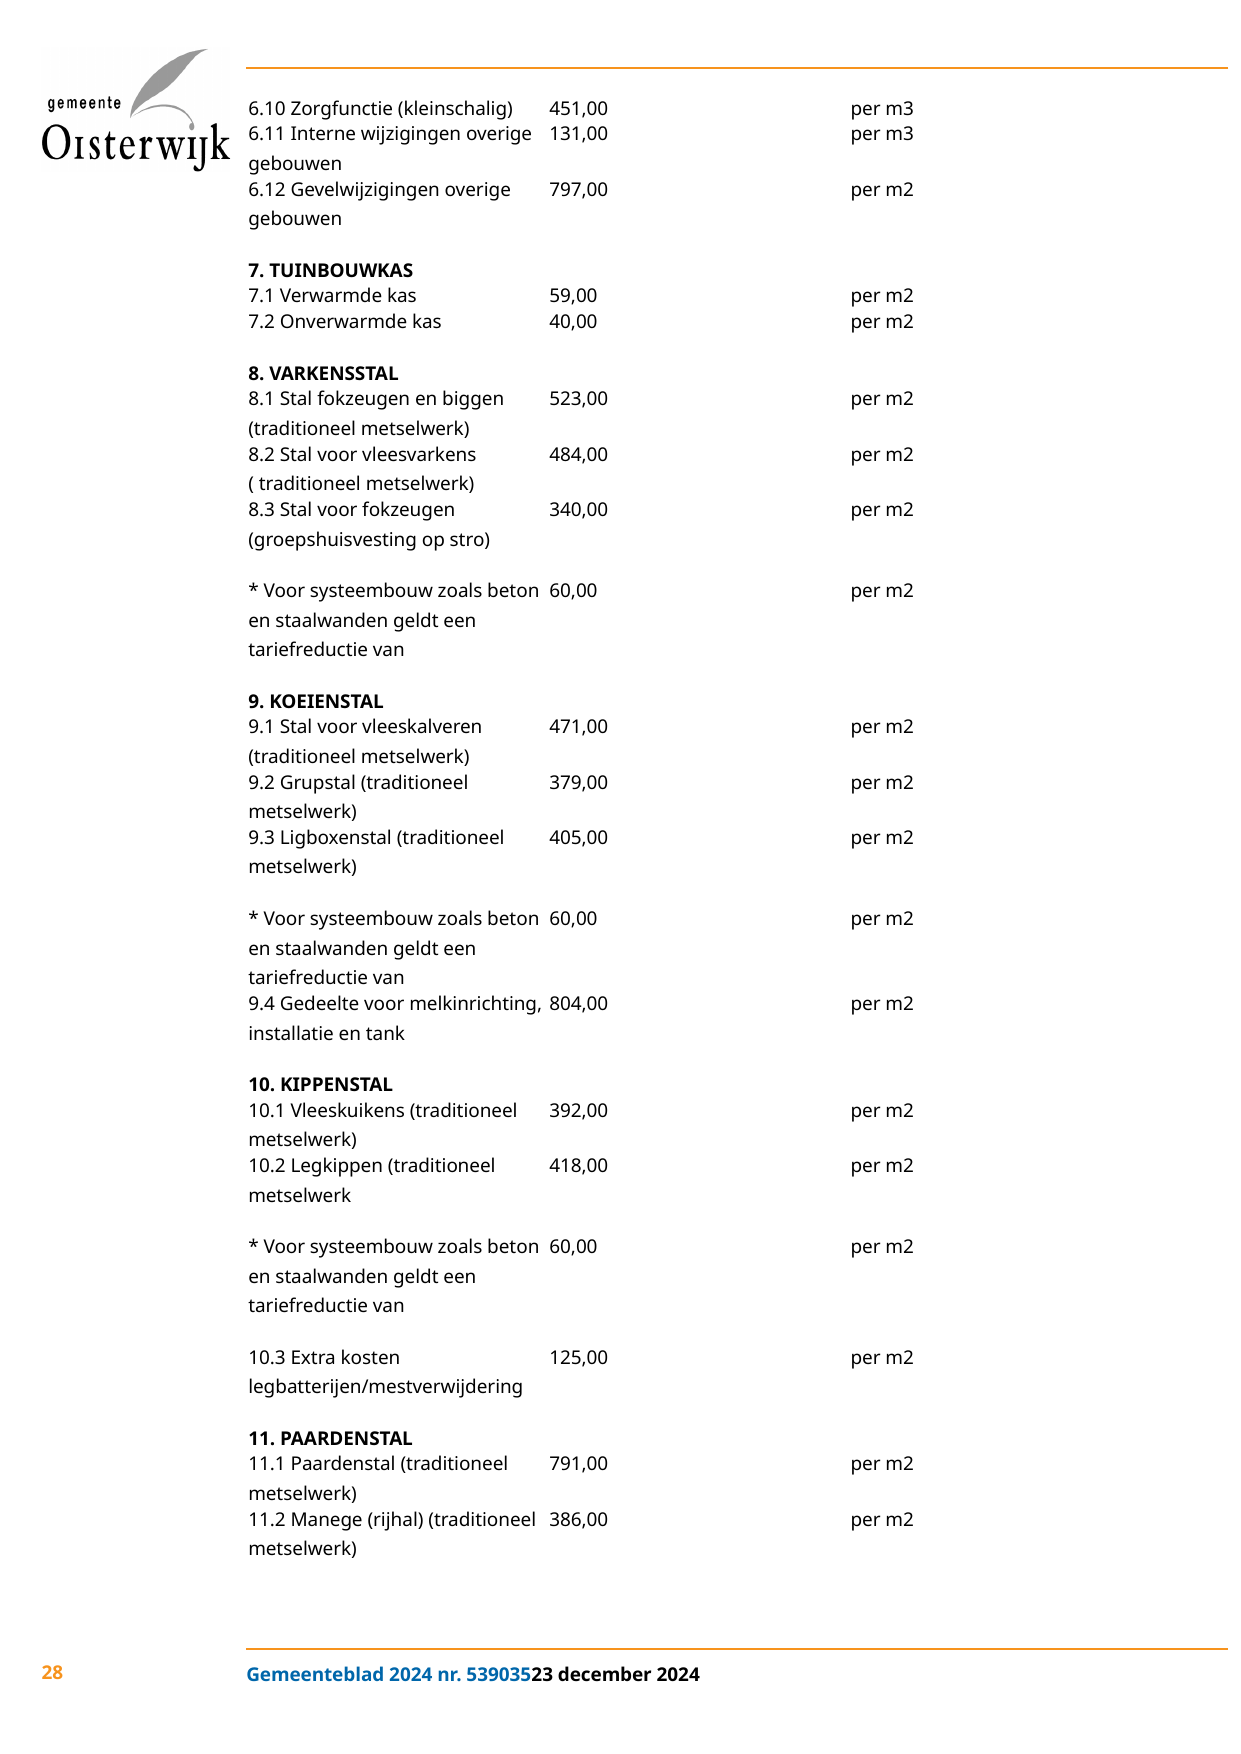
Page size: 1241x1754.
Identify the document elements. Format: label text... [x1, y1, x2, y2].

table_cell [248, 1399, 549, 1425]
table_cell 523,00 [549, 386, 850, 441]
table_cell per m2 [850, 714, 1152, 769]
table_cell per m2 [850, 824, 1152, 879]
table_cell per m2 [850, 308, 1152, 334]
table_cell per m2 [850, 1506, 1152, 1561]
table_cell * Voor systeembouw zoals beton en staalwanden geldt een tariefreductie van [248, 1233, 549, 1318]
table_cell per m2 [850, 577, 1152, 662]
table_cell 11. PAARDENSTAL [248, 1425, 549, 1451]
table_cell [850, 1561, 1152, 1587]
table_cell [549, 1045, 850, 1071]
table_cell 386,00 [549, 1506, 850, 1561]
table_cell [850, 1318, 1152, 1344]
table_cell [850, 1208, 1152, 1233]
table_cell 8. VARKENSSTAL [248, 360, 549, 386]
table_cell 471,00 [549, 714, 850, 769]
table_cell [549, 360, 850, 386]
table_cell 131,00 [549, 121, 850, 176]
table_cell per m2 [850, 990, 1152, 1045]
table_cell [248, 662, 549, 688]
table_cell [549, 880, 850, 905]
table_cell 7. TUINBOUWKAS [248, 257, 549, 283]
table_cell 11.2 Manege (rijhal) (traditioneel metselwerk) [248, 1506, 549, 1561]
table_cell [850, 688, 1152, 713]
table_cell 6.10 Zorgfunctie (kleinschalig) [248, 95, 549, 121]
picture [41, 47, 231, 172]
table_cell 418,00 [549, 1152, 850, 1207]
table_cell [248, 1208, 549, 1233]
table_cell 8.1 Stal fokzeugen en biggen (traditioneel metselwerk) [248, 386, 549, 441]
table_cell [549, 334, 850, 360]
table_cell [850, 1399, 1152, 1425]
table_cell 10.2 Legkippen (traditioneel metselwerk [248, 1152, 549, 1207]
table_cell 379,00 [549, 769, 850, 824]
table_cell per m2 [850, 1451, 1152, 1506]
table_cell [248, 880, 549, 905]
table_cell 60,00 [549, 577, 850, 662]
table_cell 7.1 Verwarmde kas [248, 283, 549, 308]
table_cell 10.3 Extra kosten legbatterijen/mestverwijdering [248, 1344, 549, 1399]
table_cell per m2 [850, 496, 1152, 551]
table_cell * Voor systeembouw zoals beton en staalwanden geldt een tariefreductie van [248, 577, 549, 662]
table_cell * Voor systeembouw zoals beton en staalwanden geldt een tariefreductie van [248, 905, 549, 990]
table_cell [549, 1561, 850, 1587]
table_cell per m2 [850, 1344, 1152, 1399]
table_cell 60,00 [549, 1233, 850, 1318]
table_cell 791,00 [549, 1451, 850, 1506]
table_cell per m2 [850, 283, 1152, 308]
table_cell [248, 551, 549, 577]
table_cell 9.3 Ligboxenstal (traditioneel metselwerk) [248, 824, 549, 879]
table_cell [549, 1318, 850, 1344]
table_cell per m2 [850, 769, 1152, 824]
table_cell 9.4 Gedeelte voor melkinrichting, installatie en tank [248, 990, 549, 1045]
table_cell [549, 1071, 850, 1097]
table_cell [850, 1045, 1152, 1071]
table_cell [850, 662, 1152, 688]
table_cell [549, 257, 850, 283]
table_cell 125,00 [549, 1344, 850, 1399]
table_cell [850, 551, 1152, 577]
table_cell 405,00 [549, 824, 850, 879]
table_cell [549, 688, 850, 713]
table_cell 9.1 Stal voor vleeskalveren (traditioneel metselwerk) [248, 714, 549, 769]
table_cell 392,00 [549, 1097, 850, 1152]
table_cell [850, 880, 1152, 905]
table_cell [850, 360, 1152, 386]
table_cell 8.3 Stal voor fokzeugen (groepshuisvesting op stro) [248, 496, 549, 551]
table_cell 340,00 [549, 496, 850, 551]
table_cell [248, 1045, 549, 1071]
table_cell per m2 [850, 1233, 1152, 1318]
table_cell 7.2 Onverwarmde kas [248, 308, 549, 334]
table_cell [549, 551, 850, 577]
table_cell [850, 257, 1152, 283]
table_cell per m2 [850, 441, 1152, 496]
table_cell 40,00 [549, 308, 850, 334]
table_cell 451,00 [549, 95, 850, 121]
table_cell [549, 1425, 850, 1451]
table_cell per m2 [850, 1097, 1152, 1152]
table_cell 6.11 Interne wijzigingen overige gebouwen [248, 121, 549, 176]
table_cell per m3 [850, 95, 1152, 121]
table_cell 9.2 Grupstal (traditioneel metselwerk) [248, 769, 549, 824]
table_cell [549, 1208, 850, 1233]
table_cell 6.12 Gevelwijzigingen overige gebouwen [248, 176, 549, 231]
table_cell 10.1 Vleeskuikens (traditioneel metselwerk) [248, 1097, 549, 1152]
table_cell 59,00 [549, 283, 850, 308]
table_cell 10. KIPPENSTAL [248, 1071, 549, 1097]
table_cell 8.2 Stal voor vleesvarkens ( traditioneel metselwerk) [248, 441, 549, 496]
table_cell [850, 334, 1152, 360]
table_cell 804,00 [549, 990, 850, 1045]
table_cell [549, 1399, 850, 1425]
table_cell 11.1 Paardenstal (traditioneel metselwerk) [248, 1451, 549, 1506]
table_cell [549, 662, 850, 688]
table_cell [248, 231, 549, 257]
table_cell [248, 334, 549, 360]
table_cell [248, 1318, 549, 1344]
table_cell 484,00 [549, 441, 850, 496]
table_cell 9. KOEIENSTAL [248, 688, 549, 713]
table_cell [850, 1425, 1152, 1451]
table_cell [549, 231, 850, 257]
table_cell per m2 [850, 905, 1152, 990]
table_cell [850, 231, 1152, 257]
table_cell 797,00 [549, 176, 850, 231]
table_cell [850, 1071, 1152, 1097]
table_cell [248, 1561, 549, 1587]
table_cell 60,00 [549, 905, 850, 990]
table_cell per m2 [850, 176, 1152, 231]
table_cell per m2 [850, 386, 1152, 441]
table_cell per m2 [850, 1152, 1152, 1207]
table_cell per m3 [850, 121, 1152, 176]
